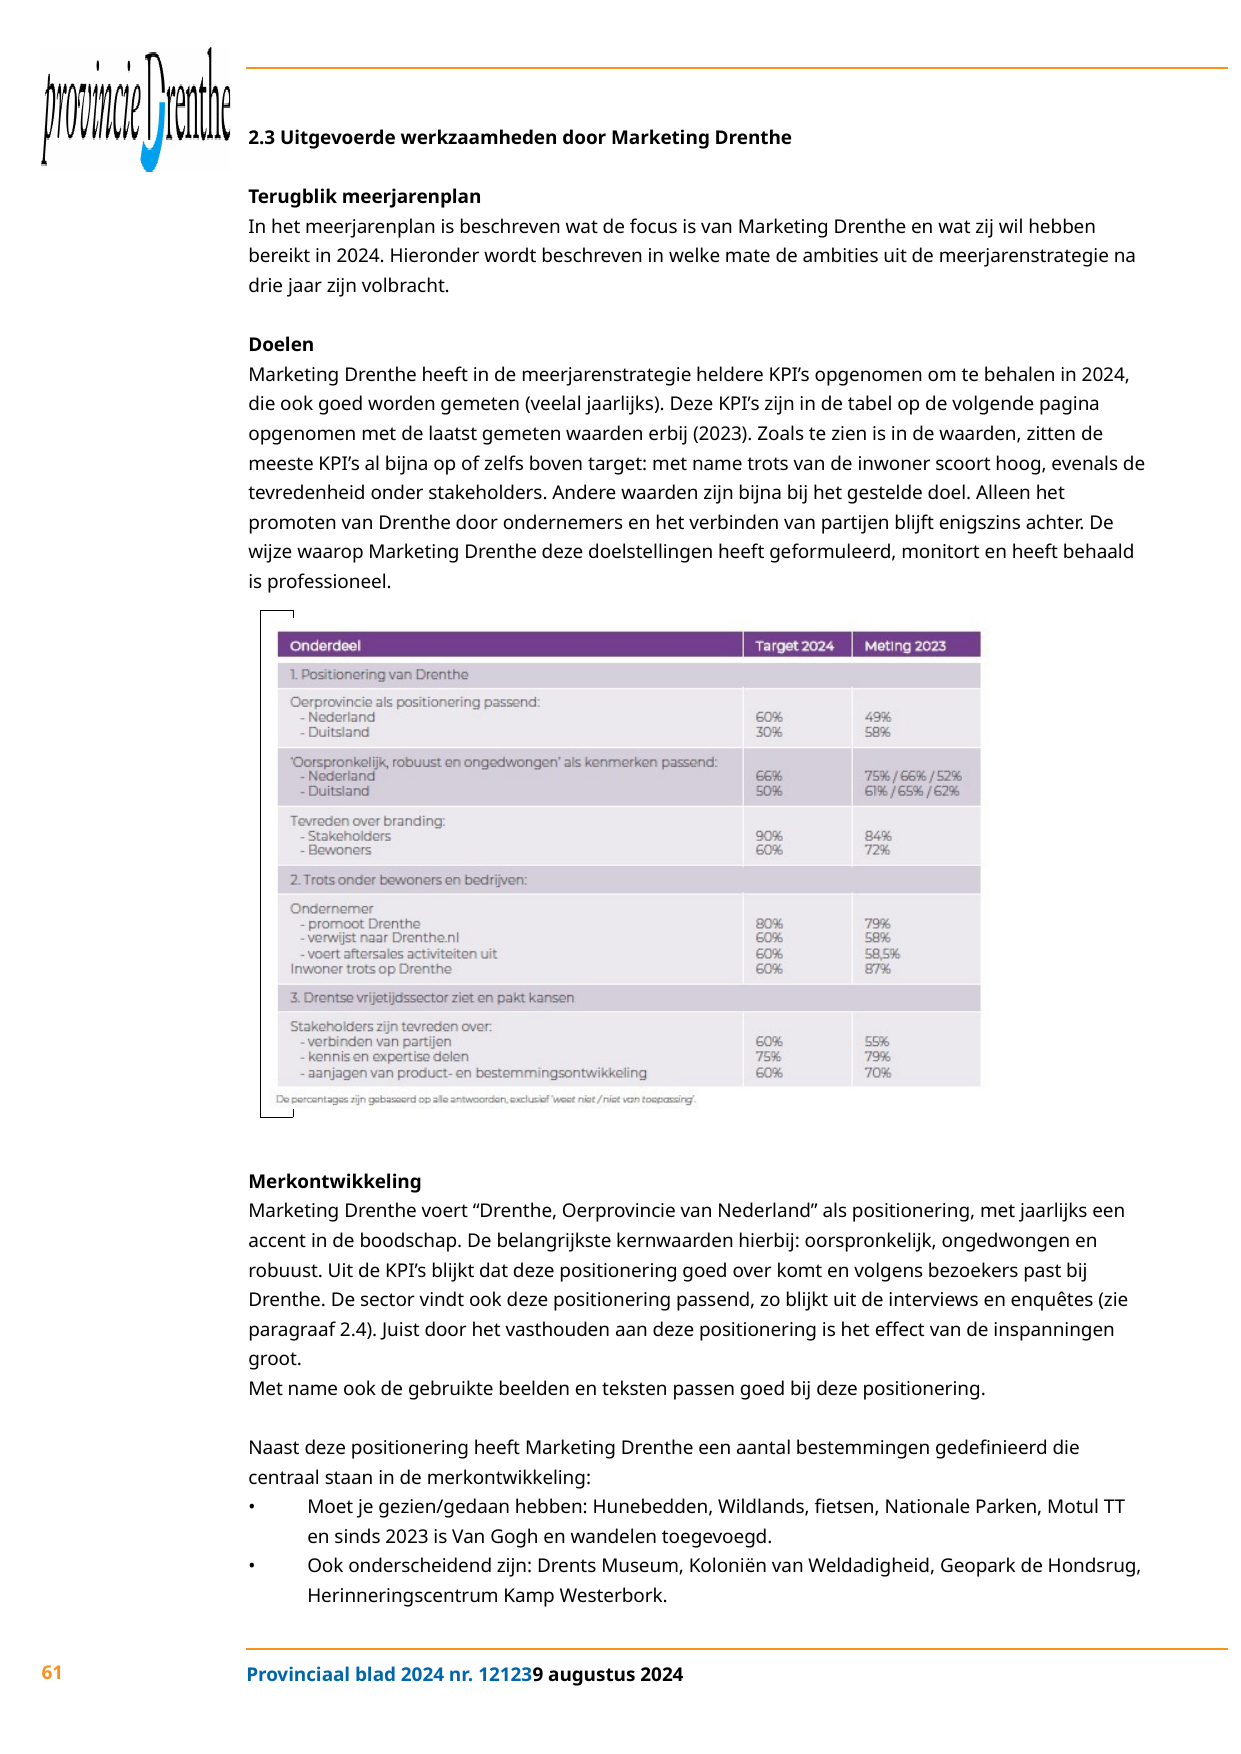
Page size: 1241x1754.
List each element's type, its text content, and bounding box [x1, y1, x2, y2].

text Marketing Drenthe voert “Drenthe, Oerprovincie van Nederland” als positionering, met jaarlijks een accent in de boodschap. De belangrijkste kernwaarden hierbij: oorspronkelijk, ongedwongen en robuust. Uit de KPI’s blijkt dat deze positionering goed over komt en volgens bezoekers past bij Drenthe. De sector vindt ook deze positionering passend, zo blijkt uit de interviews en enquêtes (zie paragraaf 2.4). Juist door het vasthouden aan deze positionering is het effect van de inspanningen groot. [248, 1198, 1152, 1371]
text Met name ook de gebruikte beelden en teksten passen goed bij deze positionering. [248, 1375, 1152, 1401]
text 2.3 Uitgevoerde werkzaamheden door Marketing Drenthe [248, 124, 1152, 150]
text Doelen [248, 331, 1152, 357]
text Marketing Drenthe heeft in de meerjarenstrategie heldere KPI’s opgenomen om te behalen in 2024, die ook goed worden gemeten (veelal jaarlijks). Deze KPI’s zijn in de tabel op de volgende pagina opgenomen met de laatst gemeten waarden erbij (2023). Zoals te zien is in de waarden, zitten de meeste KPI’s al bijna op of zelfs boven target: met name trots van de inwoner scoort hoog, evenals de tevredenheid onder stakeholders. Andere waarden zijn bijna bij het gestelde doel. Alleen het promoten van Drenthe door ondernemers en het verbinden van partijen blijft enigszins achter. De wijze waarop Marketing Drenthe deze doelstellingen heeft geformuleerd, monitort en heeft behaald is professioneel. [248, 361, 1152, 594]
text In het meerjarenplan is beschreven wat de focus is van Marketing Drenthe en wat zij wil hebben bereikt in 2024. Hieronder wordt beschreven in welke mate de ambities uit de meerjarenstrategie na drie jaar zijn volbracht. [248, 213, 1152, 298]
text Merkontwikkeling [248, 1168, 1152, 1194]
picture [268, 618, 992, 1109]
list Ook onderscheidend zijn: Drents Museum, Koloniën van Weldadigheid, Geopark de Hondsrug, Herinneringscentrum Kamp Westerbork. [248, 1553, 1152, 1608]
text Naast deze positionering heeft Marketing Drenthe een aantal bestemmingen gedefinieerd die centraal staan in de merkontwikkeling: [248, 1434, 1152, 1489]
picture [41, 47, 231, 172]
list Moet je gezien/gedaan hebben: Hunebedden, Wildlands, fietsen, Nationale Parken, Motul TT en sinds 2023 is Van Gogh en wandelen toegevoegd. [248, 1493, 1152, 1549]
text Terugblik meerjarenplan [248, 183, 1152, 209]
